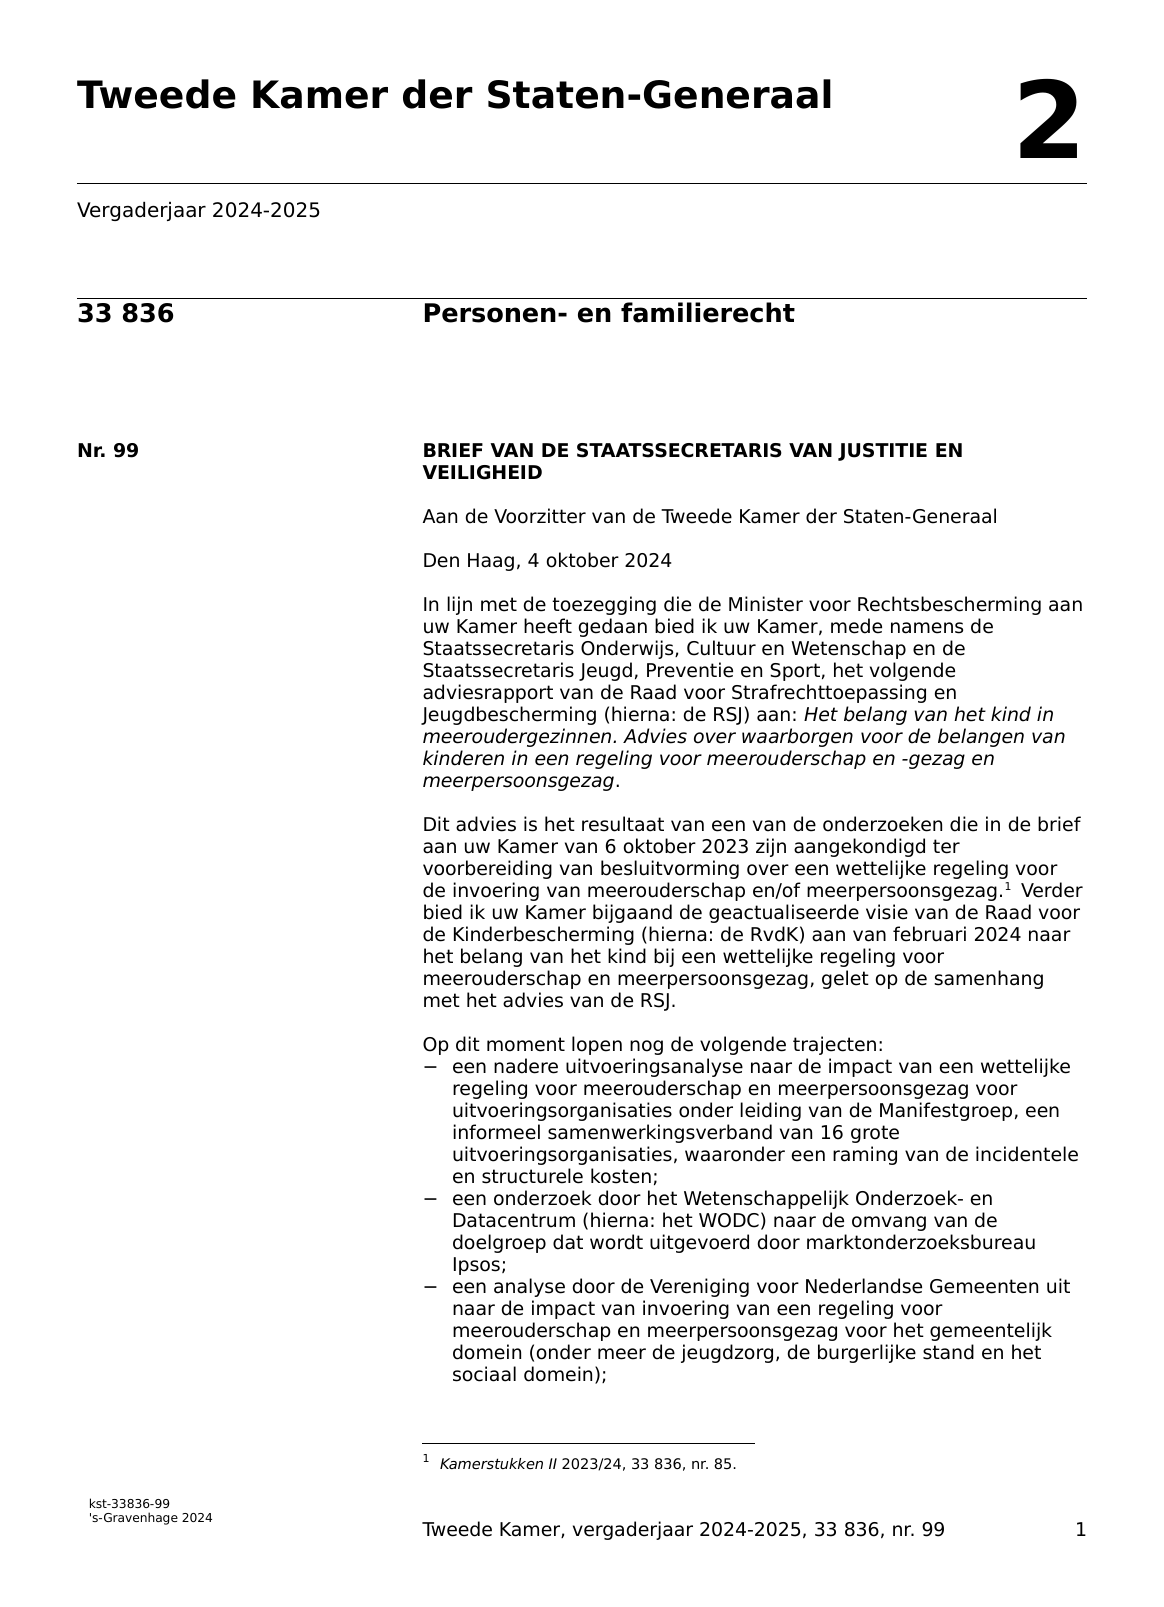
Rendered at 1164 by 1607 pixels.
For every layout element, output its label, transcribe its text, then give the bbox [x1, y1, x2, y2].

table_cell Vergaderjaar 2024-2025 [77, 184, 1087, 298]
text − een nadere uitvoeringsanalyse naar de impact van een wettelijke regeling voor meerouderschap en meerpersoonsgezag voor uitvoeringsorganisaties onder leiding van de Manifestgroep, een informeel samenwerkingsverband van 16 grote uitvoeringsorganisaties, waaronder een raming van de incidentele en structurele kosten; [422, 1056, 1087, 1188]
text kst-33836-99 [88, 1497, 323, 1511]
subtitle Nr. 99 BRIEF VAN DE STAATSSECRETARIS VAN JUSTITIE EN VEILIGHEID [77, 440, 1087, 484]
text In lijn met de toezegging die de Minister voor Rechtsbescherming aan uw Kamer heeft gedaan bied ik uw Kamer, mede namens de Staatssecretaris Onderwijs, Cultuur en Wetenschap en de Staatssecretaris Jeugd, Preventie en Sport, het volgende adviesrapport van de Raad voor Strafrechttoepassing en Jeugdbescherming (hierna: de RSJ) aan: Het belang van het kind in meeroudergezinnen. Advies over waarborgen voor de belangen van kinderen in een regeling voor meerouderschap en -gezag en meerpersoonsgezag. [422, 594, 1087, 792]
subtitle 33 836 Personen- en familierecht [77, 299, 1087, 329]
text Kamerstukken II 2023/24, 33 836, nr. 85. [422, 1452, 1087, 1474]
text − een onderzoek door het Wetenschappelijk Onderzoek- en Datacentrum (hierna: het WODC) naar de omvang van de doelgroep dat wordt uitgevoerd door marktonderzoeksbureau Ipsos; [422, 1188, 1087, 1276]
table_header 2 [886, 59, 1087, 183]
table_header Tweede Kamer der Staten-Generaal [77, 59, 886, 183]
text 's-Gravenhage 2024 [88, 1511, 323, 1525]
text − een analyse door de Vereniging voor Nederlandse Gemeenten uit naar de impact van invoering van een regeling voor meerouderschap en meerpersoonsgezag voor het gemeentelijk domein (onder meer de jeugdzorg, de burgerlijke stand en het sociaal domein); [422, 1276, 1087, 1386]
text Op dit moment lopen nog de volgende trajecten: [422, 1034, 1087, 1056]
text Den Haag, 4 oktober 2024 [422, 550, 1087, 572]
text Aan de Voorzitter van de Tweede Kamer der Staten-Generaal [422, 506, 1087, 528]
text Dit advies is het resultaat van een van de onderzoeken die in de brief aan uw Kamer van 6 oktober 2023 zijn aangekondigd ter voorbereiding van besluitvorming over een wettelijke regeling voor de invoering van meerouderschap en/of meerpersoonsgezag. Verder bied ik uw Kamer bijgaand de geactualiseerde visie van de Raad voor de Kinderbescherming (hierna: de RvdK) aan van februari 2024 naar het belang van het kind bij een wettelijke regeling voor meerouderschap en meerpersoonsgezag, gelet op de samenhang met het advies van de RSJ. [422, 814, 1087, 1012]
